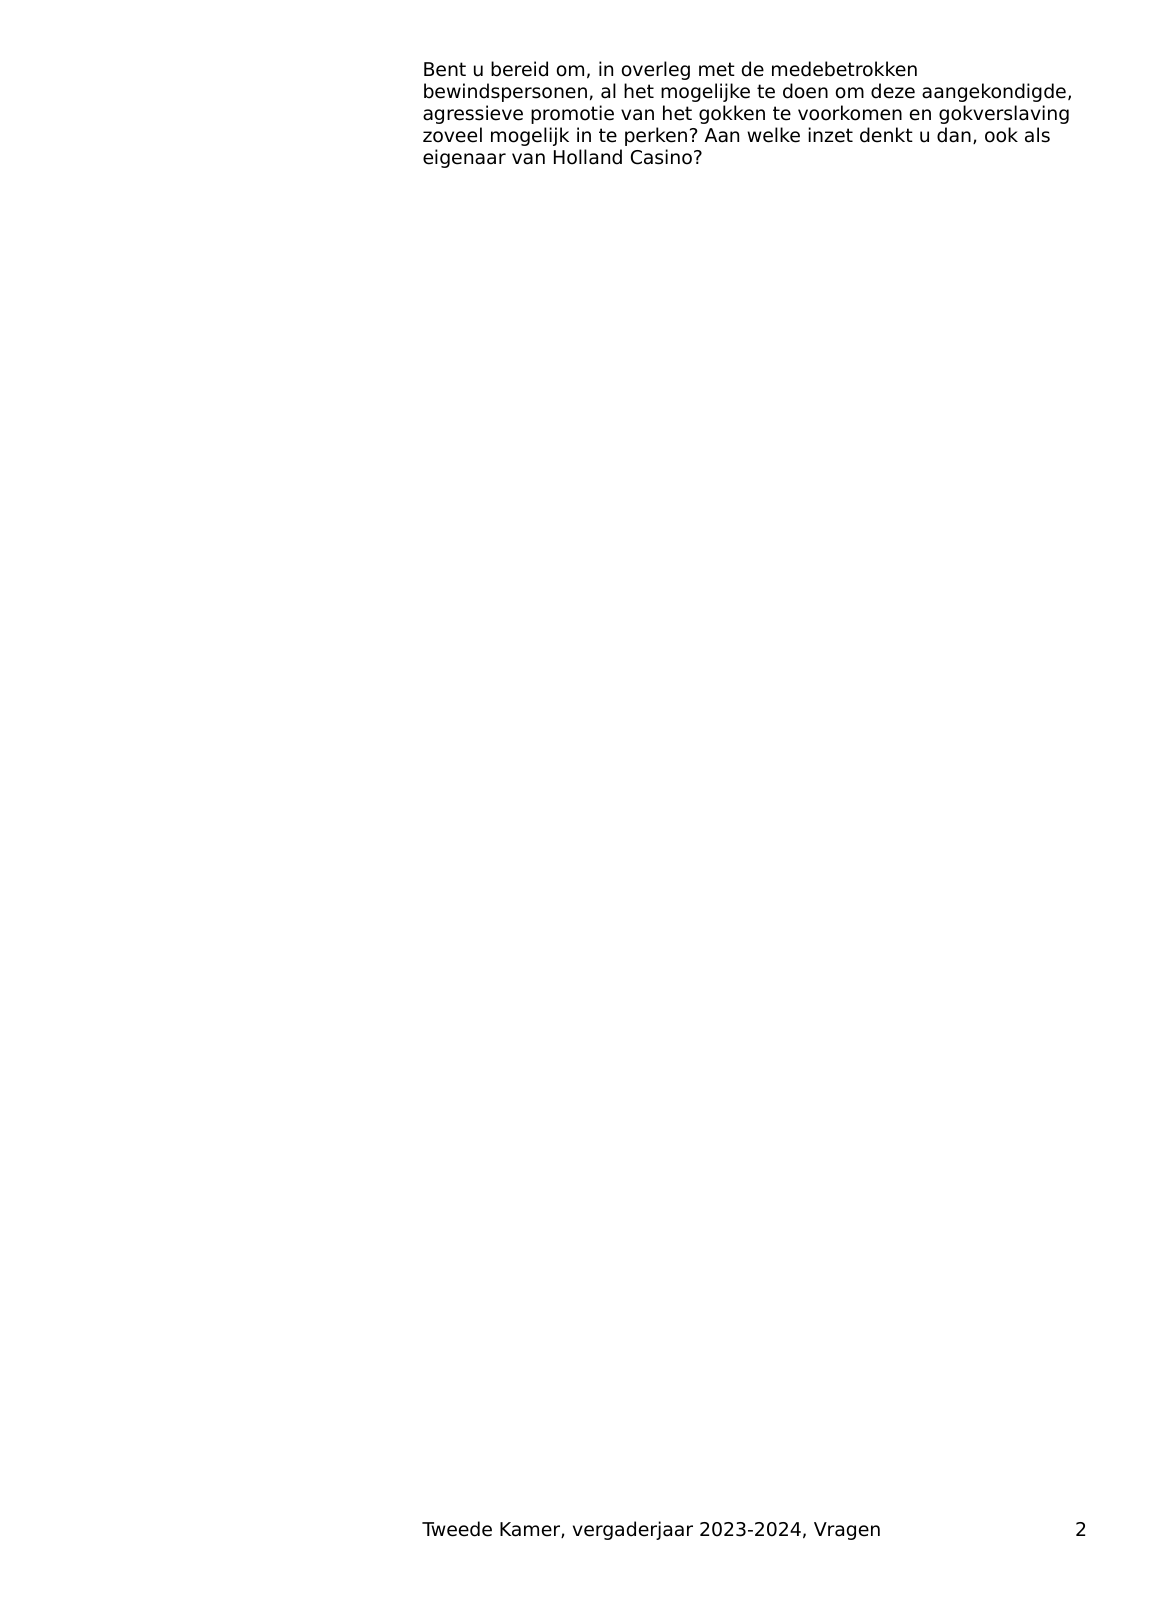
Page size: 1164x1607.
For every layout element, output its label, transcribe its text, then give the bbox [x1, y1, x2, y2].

text Bent u bereid om, in overleg met de medebetrokken bewindspersonen, al het mogelijke te doen om deze aangekondigde, agressieve promotie van het gokken te voorkomen en gokverslaving zoveel mogelijk in te perken? Aan welke inzet denkt u dan, ook als eigenaar van Holland Casino? [422, 59, 1087, 169]
